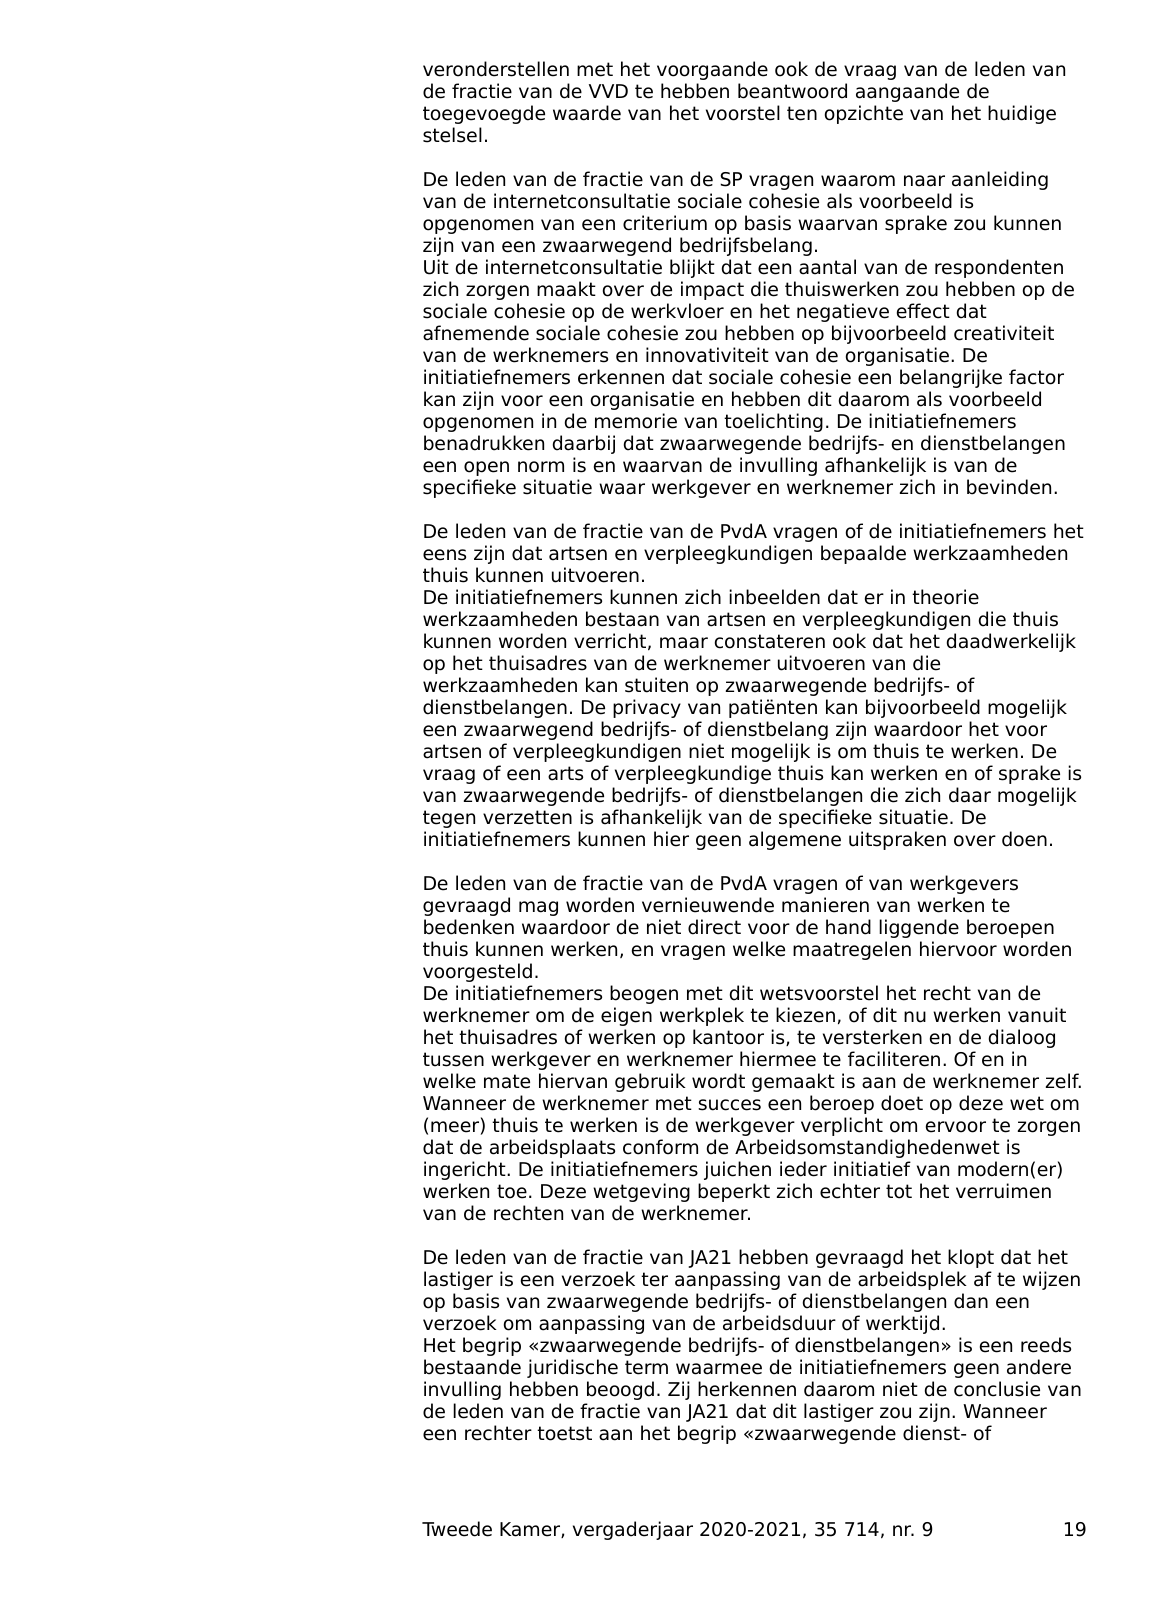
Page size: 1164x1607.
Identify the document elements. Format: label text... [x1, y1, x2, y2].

text De leden van de fractie van de PvdA vragen of van werkgevers gevraagd mag worden vernieuwende manieren van werken te bedenken waardoor de niet direct voor de hand liggende beroepen thuis kunnen werken, en vragen welke maatregelen hiervoor worden voorgesteld. [422, 873, 1087, 983]
text Het begrip «zwaarwegende bedrijfs- of dienstbelangen» is een reeds bestaande juridische term waarmee de initiatiefnemers geen andere invulling hebben beoogd. Zij herkennen daarom niet de conclusie van de leden van de fractie van JA21 dat dit lastiger zou zijn. Wanneer een rechter toetst aan het begrip «zwaarwegende dienst- of [422, 1335, 1087, 1444]
text De leden van de fractie van de PvdA vragen of de initiatiefnemers het eens zijn dat artsen en verpleegkundigen bepaalde werkzaamheden thuis kunnen uitvoeren. [422, 521, 1087, 587]
text De initiatiefnemers beogen met dit wetsvoorstel het recht van de werknemer om de eigen werkplek te kiezen, of dit nu werken vanuit het thuisadres of werken op kantoor is, te versterken en de dialoog tussen werkgever en werknemer hiermee te faciliteren. Of en in welke mate hiervan gebruik wordt gemaakt is aan de werknemer zelf. Wanneer de werknemer met succes een beroep doet op deze wet om (meer) thuis te werken is de werkgever verplicht om ervoor te zorgen dat de arbeidsplaats conform de Arbeidsomstandighedenwet is ingericht. De initiatiefnemers juichen ieder initiatief van modern(er) werken toe. Deze wetgeving beperkt zich echter tot het verruimen van de rechten van de werknemer. [422, 983, 1087, 1224]
text veronderstellen met het voorgaande ook de vraag van de leden van de fractie van de VVD te hebben beantwoord aangaande de toegevoegde waarde van het voorstel ten opzichte van het huidige stelsel. [422, 59, 1087, 147]
text De leden van de fractie van de SP vragen waarom naar aanleiding van de internetconsultatie sociale cohesie als voorbeeld is opgenomen van een criterium op basis waarvan sprake zou kunnen zijn van een zwaarwegend bedrijfsbelang. [422, 169, 1087, 257]
text De initiatiefnemers kunnen zich inbeelden dat er in theorie werkzaamheden bestaan van artsen en verpleegkundigen die thuis kunnen worden verricht, maar constateren ook dat het daadwerkelijk op het thuisadres van de werknemer uitvoeren van die werkzaamheden kan stuiten op zwaarwegende bedrijfs- of dienstbelangen. De privacy van patiënten kan bijvoorbeeld mogelijk een zwaarwegend bedrijfs- of dienstbelang zijn waardoor het voor artsen of verpleegkundigen niet mogelijk is om thuis te werken. De vraag of een arts of verpleegkundige thuis kan werken en of sprake is van zwaarwegende bedrijfs- of dienstbelangen die zich daar mogelijk tegen verzetten is afhankelijk van de specifieke situatie. De initiatiefnemers kunnen hier geen algemene uitspraken over doen. [422, 587, 1087, 851]
text De leden van de fractie van JA21 hebben gevraagd het klopt dat het lastiger is een verzoek ter aanpassing van de arbeidsplek af te wijzen op basis van zwaarwegende bedrijfs- of dienstbelangen dan een verzoek om aanpassing van de arbeidsduur of werktijd. [422, 1247, 1087, 1335]
text Uit de internetconsultatie blijkt dat een aantal van de respondenten zich zorgen maakt over de impact die thuiswerken zou hebben op de sociale cohesie op de werkvloer en het negatieve effect dat afnemende sociale cohesie zou hebben op bijvoorbeeld creativiteit van de werknemers en innovativiteit van de organisatie. De initiatiefnemers erkennen dat sociale cohesie een belangrijke factor kan zijn voor een organisatie en hebben dit daarom als voorbeeld opgenomen in de memorie van toelichting. De initiatiefnemers benadrukken daarbij dat zwaarwegende bedrijfs- en dienstbelangen een open norm is en waarvan de invulling afhankelijk is van de specifieke situatie waar werkgever en werknemer zich in bevinden. [422, 257, 1087, 499]
